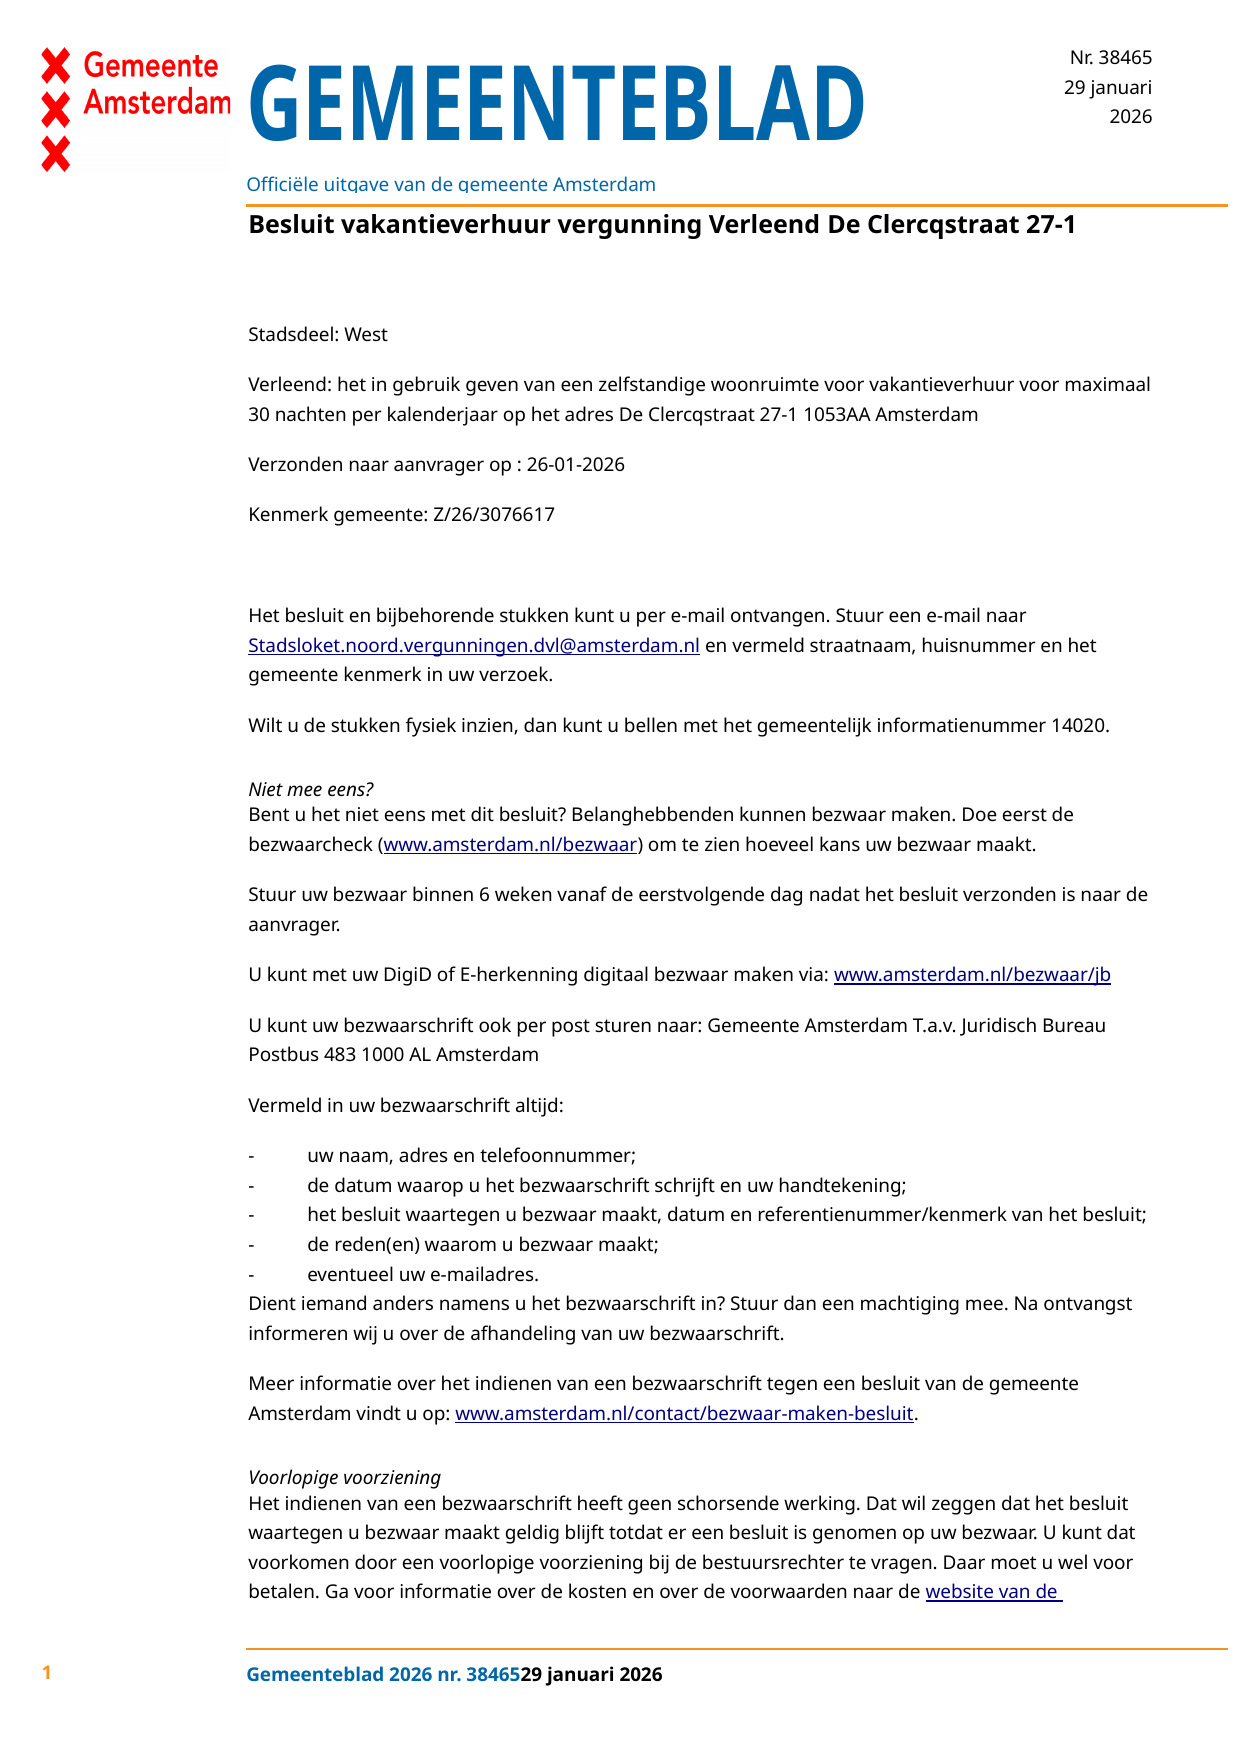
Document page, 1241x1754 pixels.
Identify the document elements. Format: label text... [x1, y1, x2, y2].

text Meer informatie over het indienen van een bezwaarschrift tegen een besluit van de gemeente Amsterdam vindt u op: www.amsterdam.nl/contact/bezwaar-maken-besluit. [248, 1370, 1152, 1426]
text U kunt uw bezwaarschrift ook per post sturen naar: Gemeente Amsterdam T.a.v. Juridisch Bureau Postbus 483 1000 AL Amsterdam [248, 1012, 1152, 1067]
list eventueel uw e-mailadres. [248, 1261, 1152, 1287]
text Besluit vakantieverhuur vergunning Verleend De Clercqstraat 27-1 [248, 207, 1152, 241]
text Bent u het niet eens met dit besluit? Belanghebbenden kunnen bezwaar maken. Doe eerst de bezwaarcheck (www.amsterdam.nl/bezwaar) om te zien hoeveel kans uw bezwaar maakt. [248, 802, 1152, 857]
list het besluit waartegen u bezwaar maakt, datum en referentienummer/kenmerk van het besluit; [248, 1202, 1152, 1227]
text Het indienen van een bezwaarschrift heeft geen schorsende werking. Dat wil zeggen dat het besluit waartegen u bezwaar maakt geldig blijft totdat er een besluit is genomen op uw bezwaar. U kunt dat voorkomen door een voorlopige voorziening bij de bestuursrechter te vragen. Daar moet u wel voor betalen. Ga voor informatie over de kosten en over de voorwaarden naar de website van de [248, 1490, 1152, 1604]
text Stuur uw bezwaar binnen 6 weken vanaf de eerstvolgende dag nadat het besluit verzonden is naar de aanvrager. [248, 882, 1152, 937]
text U kunt met uw DigiD of E-herkenning digitaal bezwaar maken via: www.amsterdam.nl/bezwaar/jb [248, 962, 1152, 987]
picture [41, 47, 231, 172]
text Kenmerk gemeente: Z/26/3076617 [248, 502, 1152, 527]
text Verzonden naar aanvrager op : 26-01-2026 [248, 451, 1152, 477]
text Wilt u de stukken fysiek inzien, dan kunt u bellen met het gemeentelijk informatienummer 14020. [248, 712, 1152, 738]
text Stadsdeel: West [248, 321, 1152, 346]
list de reden(en) waarom u bezwaar maakt; [248, 1231, 1152, 1257]
text Vermeld in uw bezwaarschrift altijd: [248, 1092, 1152, 1118]
list de datum waarop u het bezwaarschrift schrijft en uw handtekening; [248, 1172, 1152, 1198]
text Dient iemand anders namens u het bezwaarschrift in? Stuur dan een machtiging mee. Na ontvangst informeren wij u over de afhandeling van uw bezwaarschrift. [248, 1290, 1152, 1346]
text Voorlopige voorziening [248, 1464, 1152, 1490]
text Verleend: het in gebruik geven van een zelfstandige woonruimte voor vakantieverhuur voor maximaal 30 nachten per kalenderjaar op het adres De Clercqstraat 27-1 1053AA Amsterdam [248, 371, 1152, 426]
text Niet mee eens? [248, 776, 1152, 802]
text Het besluit en bijbehorende stukken kunt u per e-mail ontvangen. Stuur een e-mail naar Stadsloket.noord.vergunningen.dvl@amsterdam.nl en vermeld straatnaam, huisnummer en het gemeente kenmerk in uw verzoek. [248, 602, 1152, 687]
list uw naam, adres en telefoonnummer; [248, 1142, 1152, 1168]
